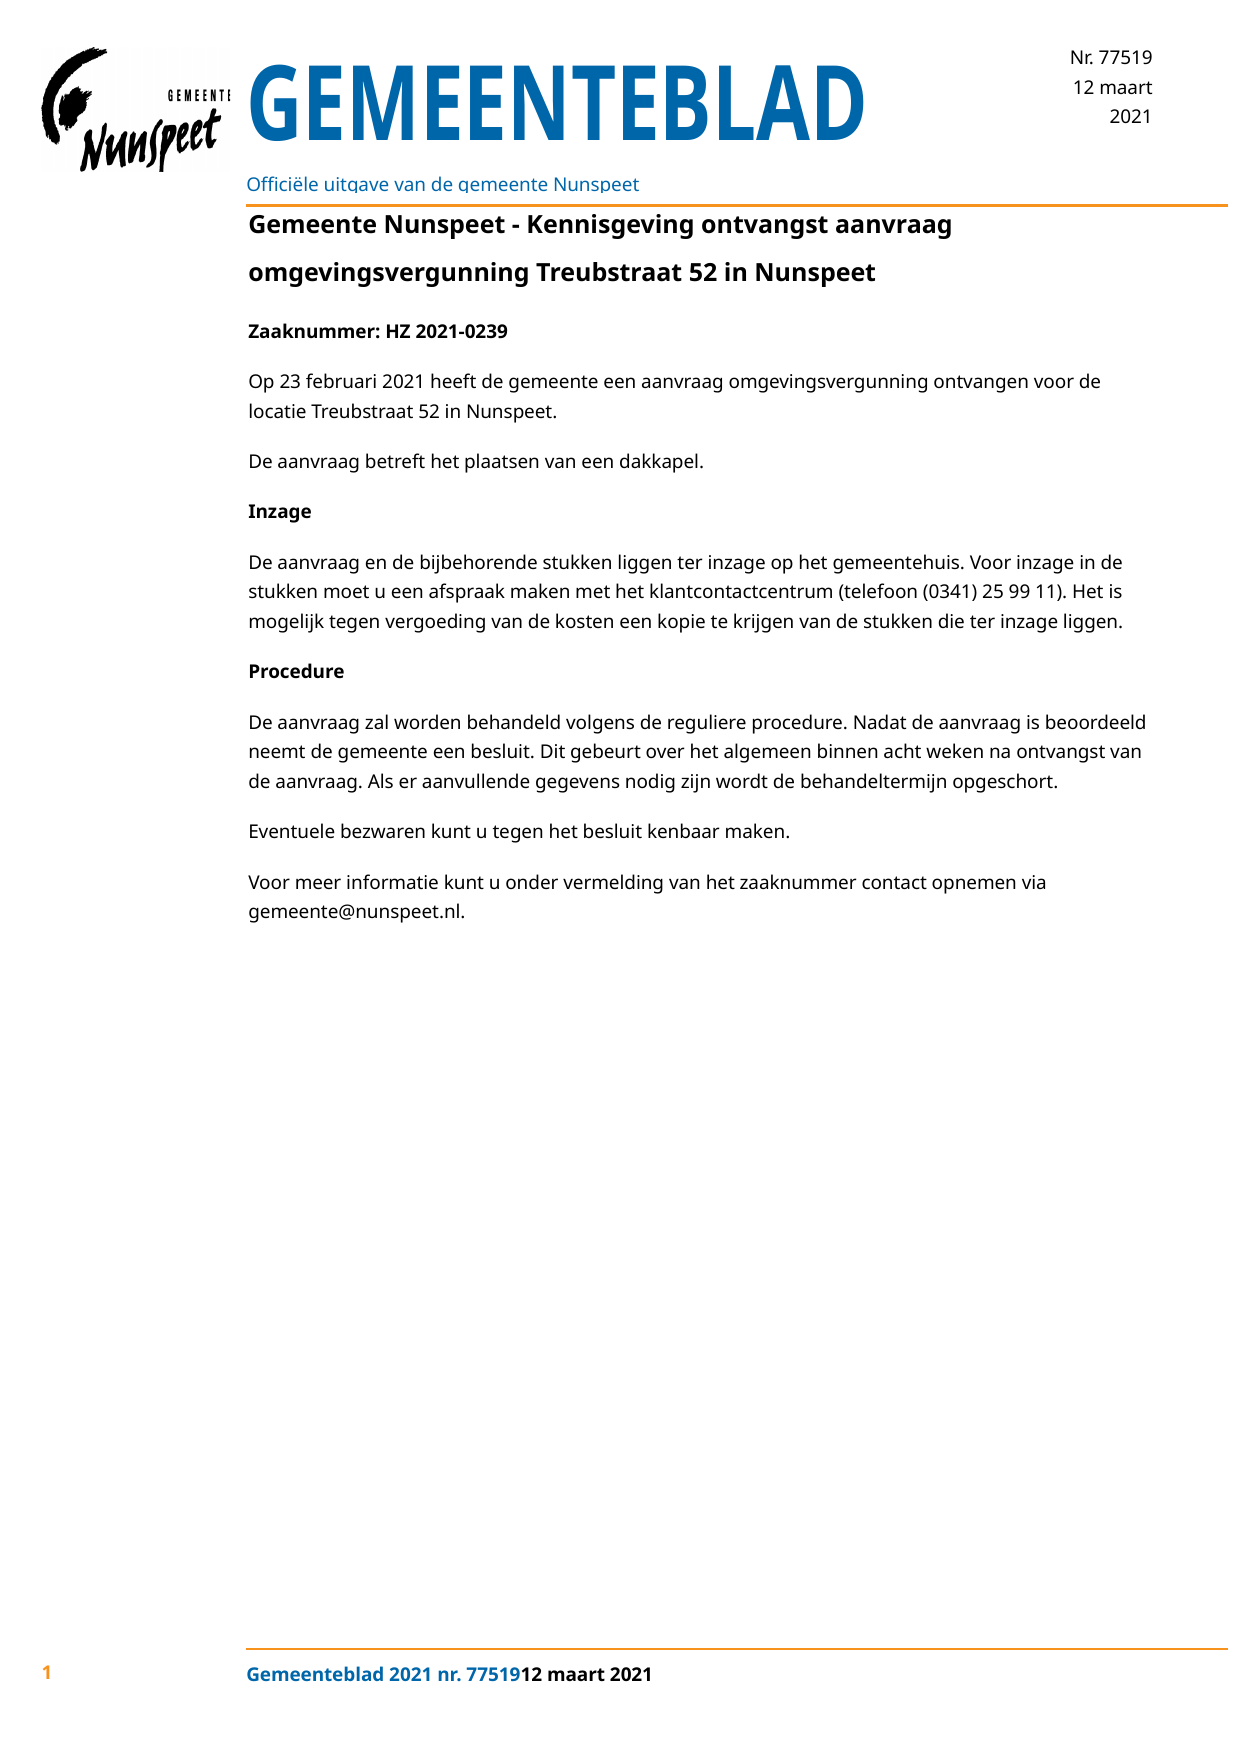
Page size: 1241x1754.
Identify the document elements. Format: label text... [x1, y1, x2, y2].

picture [41, 47, 231, 172]
text De aanvraag en de bijbehorende stukken liggen ter inzage op het gemeentehuis. Voor inzage in de stukken moet u een afspraak maken met het klantcontactcentrum (telefoon (0341) 25 99 11). Het is mogelijk tegen vergoeding van de kosten een kopie te krijgen van de stukken die ter inzage liggen. [248, 549, 1152, 634]
text De aanvraag betreft het plaatsen van een dakkapel. [248, 448, 1152, 474]
text Gemeente Nunspeet - Kennisgeving ontvangst aanvraag omgevingsvergunning Treubstraat 52 in Nunspeet [248, 207, 1152, 288]
text Op 23 februari 2021 heeft de gemeente een aanvraag omgevingsvergunning ontvangen voor de locatie Treubstraat 52 in Nunspeet. [248, 368, 1152, 424]
text Eventuele bezwaren kunt u tegen het besluit kenbaar maken. [248, 819, 1152, 844]
text Zaaknummer: HZ 2021-0239 [248, 318, 1152, 344]
text Inzage [248, 499, 1152, 524]
text Procedure [248, 659, 1152, 684]
text Voor meer informatie kunt u onder vermelding van het zaaknummer contact opnemen via gemeente@nunspeet.nl. [248, 869, 1152, 924]
text De aanvraag zal worden behandeld volgens de reguliere procedure. Nadat de aanvraag is beoordeeld neemt de gemeente een besluit. Dit gebeurt over het algemeen binnen acht weken na ontvangst van de aanvraag. Als er aanvullende gegevens nodig zijn wordt de behandeltermijn opgeschort. [248, 709, 1152, 794]
